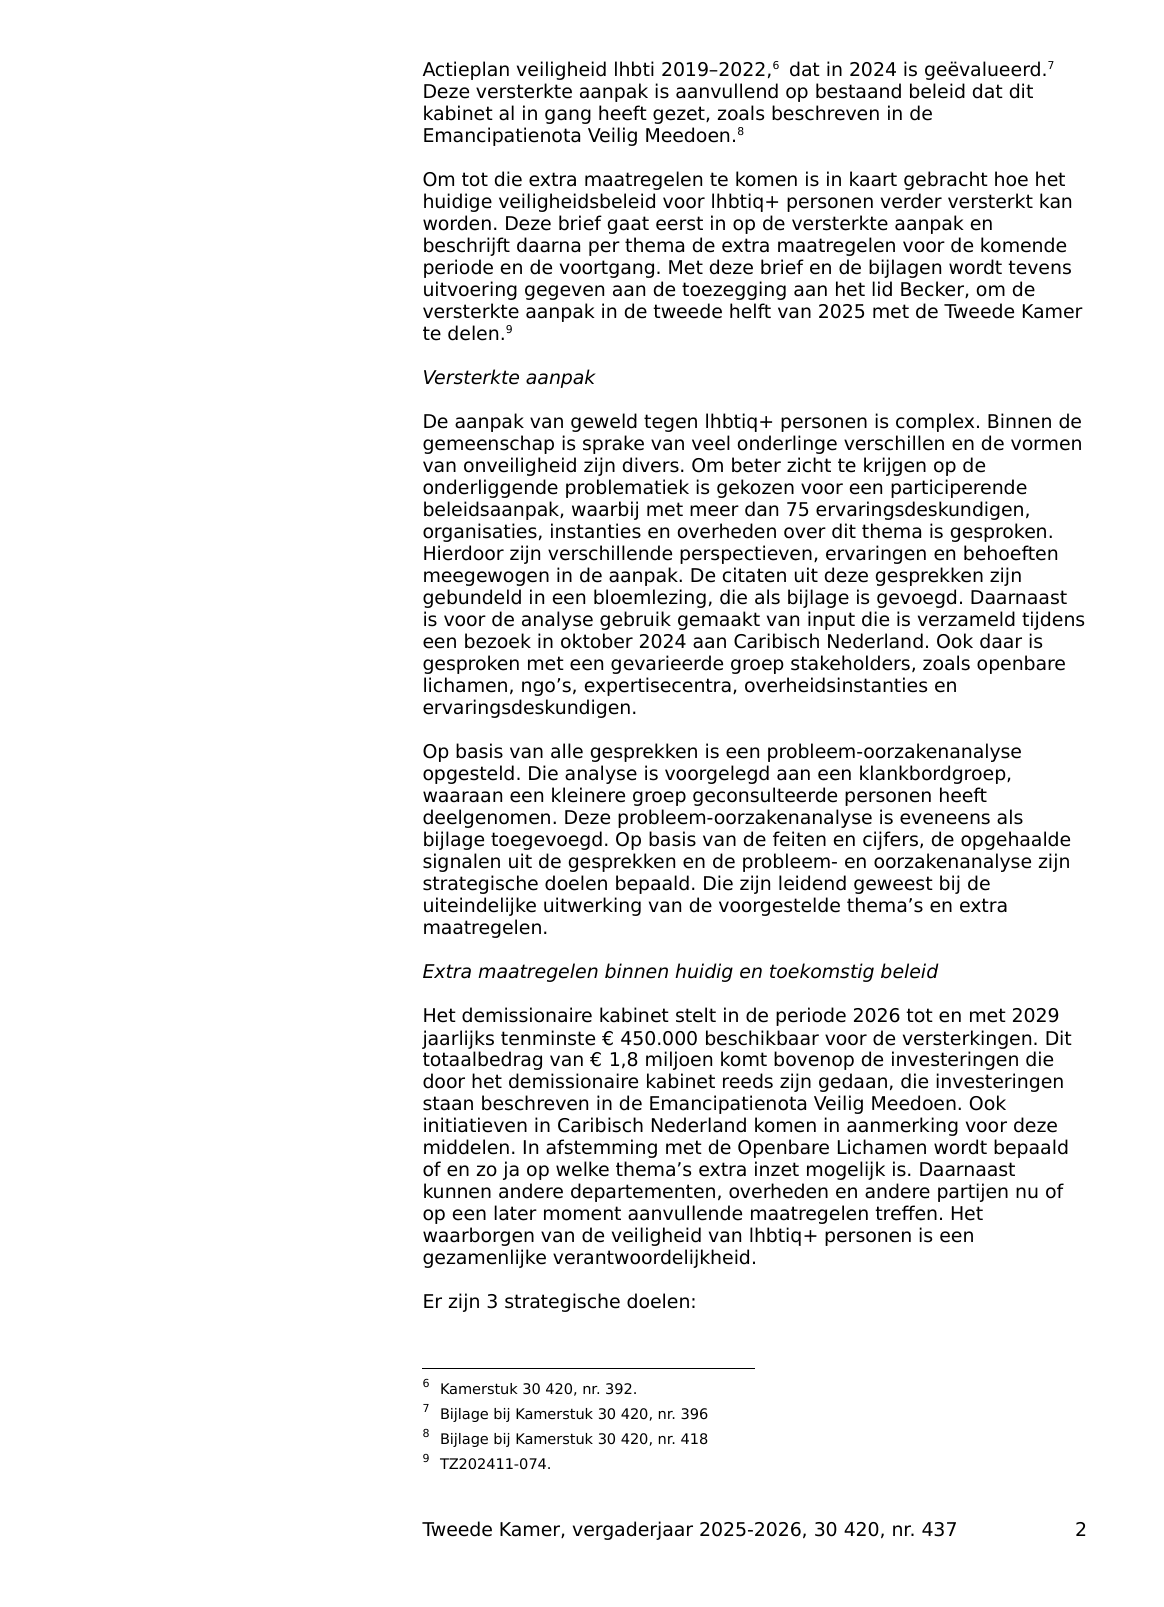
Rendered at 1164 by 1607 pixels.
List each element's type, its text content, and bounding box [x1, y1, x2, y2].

text Kamerstuk 30 420, nr. 392. [422, 1377, 1087, 1399]
subtitle Extra maatregelen binnen huidig en toekomstig beleid [422, 961, 1087, 983]
text Er zijn 3 strategische doelen: [422, 1291, 1087, 1313]
subtitle Versterkte aanpak [422, 367, 1087, 389]
text Bijlage bij Kamerstuk 30 420, nr. 418 [422, 1427, 1087, 1449]
text Om tot die extra maatregelen te komen is in kaart gebracht hoe het huidige veiligheidsbeleid voor lhbtiq+ personen verder versterkt kan worden. Deze brief gaat eerst in op de versterkte aanpak en beschrijft daarna per thema de extra maatregelen voor de komende periode en de voortgang. Met deze brief en de bijlagen wordt tevens uitvoering gegeven aan de toezegging aan het lid Becker, om de versterkte aanpak in de tweede helft van 2025 met de Tweede Kamer te delen. [422, 169, 1087, 345]
text Actieplan veiligheid lhbti 2019–2022, dat in 2024 is geëvalueerd. Deze versterkte aanpak is aanvullend op bestaand beleid dat dit kabinet al in gang heeft gezet, zoals beschreven in de Emancipatienota Veilig Meedoen. [422, 59, 1087, 147]
text De aanpak van geweld tegen lhbtiq+ personen is complex. Binnen de gemeenschap is sprake van veel onderlinge verschillen en de vormen van onveiligheid zijn divers. Om beter zicht te krijgen op de onderliggende problematiek is gekozen voor een participerende beleidsaanpak, waarbij met meer dan 75 ervaringsdeskundigen, organisaties, instanties en overheden over dit thema is gesproken. Hierdoor zijn verschillende perspectieven, ervaringen en behoeften meegewogen in de aanpak. De citaten uit deze gesprekken zijn gebundeld in een bloemlezing, die als bijlage is gevoegd. Daarnaast is voor de analyse gebruik gemaakt van input die is verzameld tijdens een bezoek in oktober 2024 aan Caribisch Nederland. Ook daar is gesproken met een gevarieerde groep stakeholders, zoals openbare lichamen, ngo’s, expertisecentra, overheidsinstanties en ervaringsdeskundigen. [422, 411, 1087, 719]
text Op basis van alle gesprekken is een probleem-oorzakenanalyse opgesteld. Die analyse is voorgelegd aan een klankbordgroep, waaraan een kleinere groep geconsulteerde personen heeft deelgenomen. Deze probleem-oorzakenanalyse is eveneens als bijlage toegevoegd. Op basis van de feiten en cijfers, de opgehaalde signalen uit de gesprekken en de probleem- en oorzakenanalyse zijn strategische doelen bepaald. Die zijn leidend geweest bij de uiteindelijke uitwerking van de voorgestelde thema’s en extra maatregelen. [422, 741, 1087, 939]
text Het demissionaire kabinet stelt in de periode 2026 tot en met 2029 jaarlijks tenminste € 450.000 beschikbaar voor de versterkingen. Dit totaalbedrag van € 1,8 miljoen komt bovenop de investeringen die door het demissionaire kabinet reeds zijn gedaan, die investeringen staan beschreven in de Emancipatienota Veilig Meedoen. Ook initiatieven in Caribisch Nederland komen in aanmerking voor deze middelen. In afstemming met de Openbare Lichamen wordt bepaald of en zo ja op welke thema’s extra inzet mogelijk is. Daarnaast kunnen andere departementen, overheden en andere partijen nu of op een later moment aanvullende maatregelen treffen. Het waarborgen van de veiligheid van lhbtiq+ personen is een gezamenlijke verantwoordelijkheid. [422, 1005, 1087, 1269]
text TZ202411-074. [422, 1452, 1087, 1474]
text Bijlage bij Kamerstuk 30 420, nr. 396 [422, 1402, 1087, 1424]
